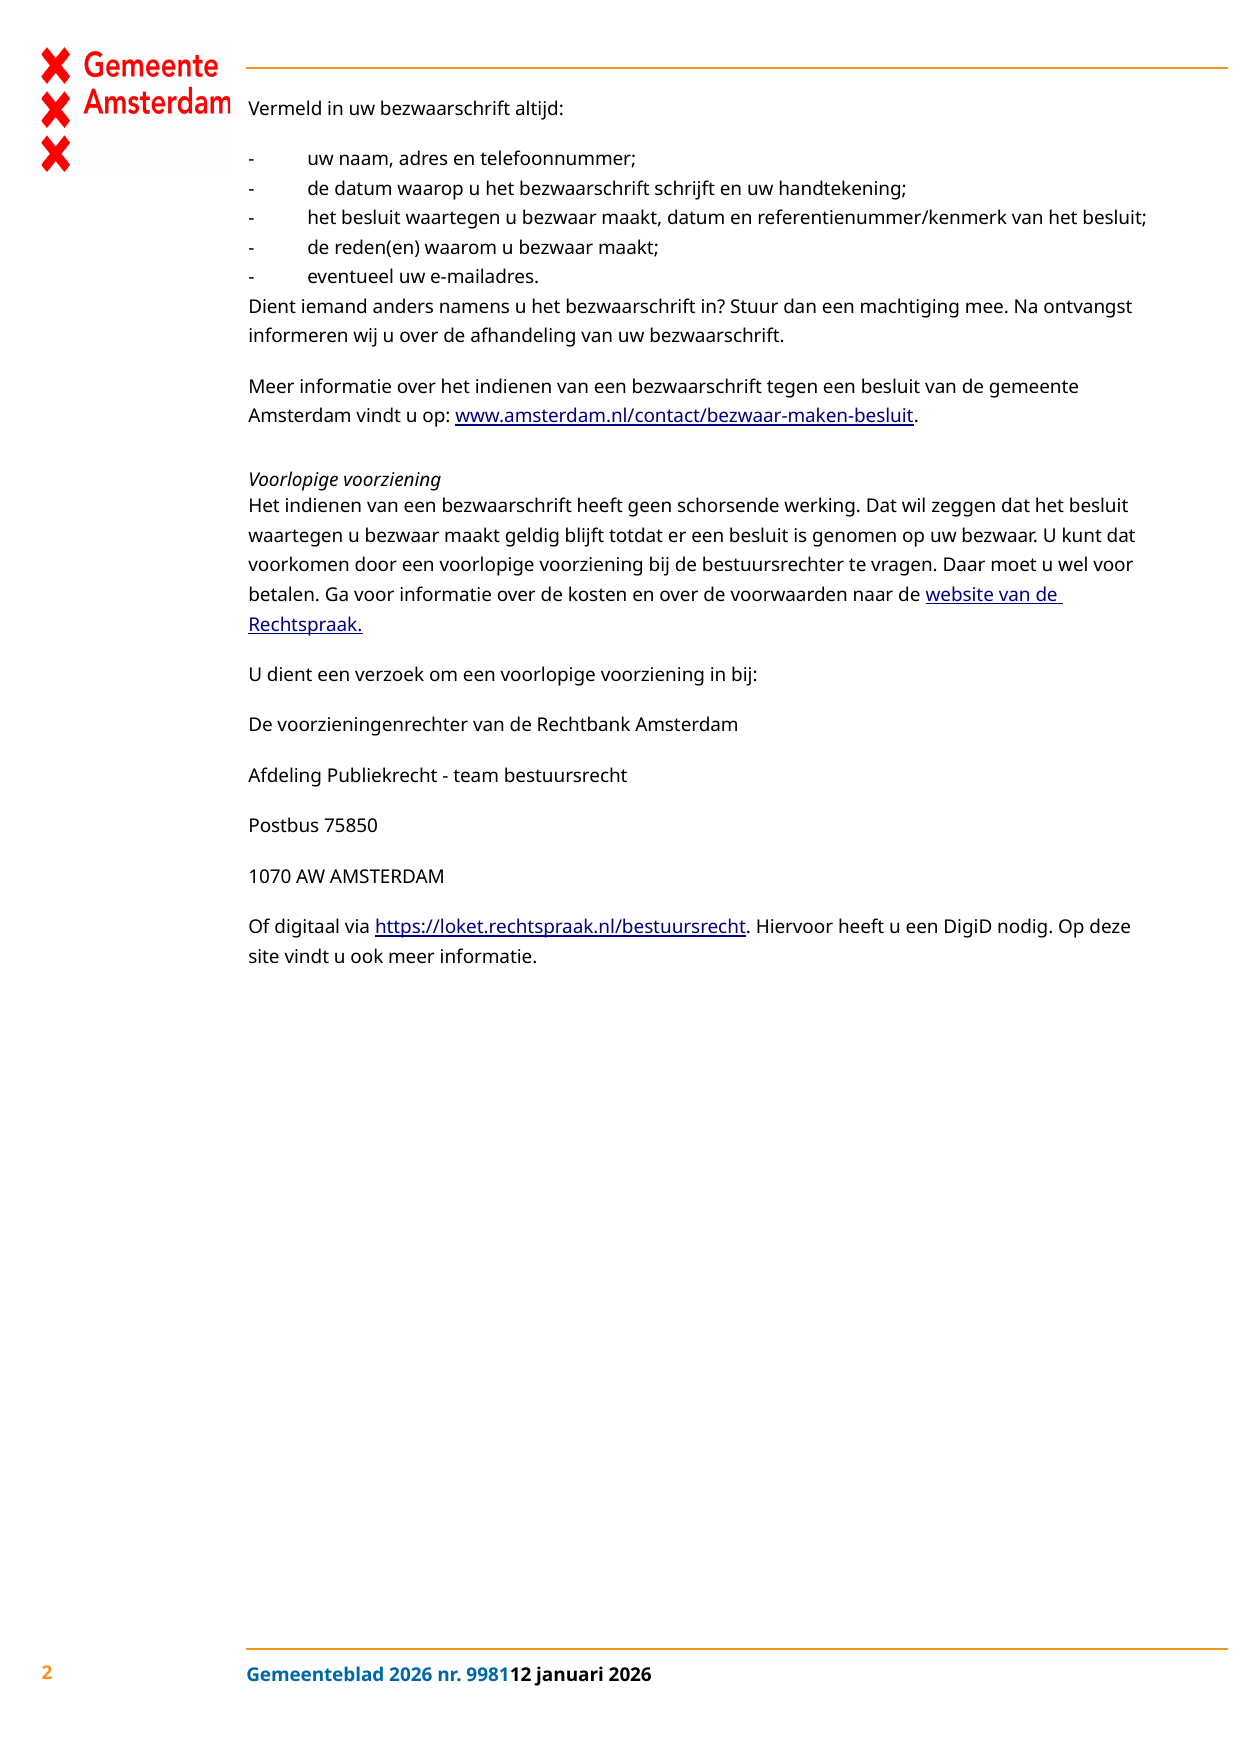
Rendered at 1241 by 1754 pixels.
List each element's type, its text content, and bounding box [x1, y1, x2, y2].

list de datum waarop u het bezwaarschrift schrijft en uw handtekening; [248, 175, 1152, 201]
text Vermeld in uw bezwaarschrift altijd: [248, 95, 1152, 121]
list het besluit waartegen u bezwaar maakt, datum en referentienummer/kenmerk van het besluit; [248, 204, 1152, 230]
text U dient een verzoek om een voorlopige voorziening in bij: [248, 661, 1152, 687]
text Postbus 75850 [248, 812, 1152, 838]
picture [41, 47, 231, 172]
list uw naam, adres en telefoonnummer; [248, 145, 1152, 171]
text Afdeling Publiekrecht - team bestuursrecht [248, 762, 1152, 788]
text Of digitaal via https://loket.rechtspraak.nl/bestuursrecht. Hiervoor heeft u een DigiD nodig. Op deze site vindt u ook meer informatie. [248, 913, 1152, 968]
text De voorzieningenrechter van de Rechtbank Amsterdam [248, 712, 1152, 737]
text 1070 AW AMSTERDAM [248, 863, 1152, 888]
text Meer informatie over het indienen van een bezwaarschrift tegen een besluit van de gemeente Amsterdam vindt u op: www.amsterdam.nl/contact/bezwaar-maken-besluit. [248, 373, 1152, 428]
text Het indienen van een bezwaarschrift heeft geen schorsende werking. Dat wil zeggen dat het besluit waartegen u bezwaar maakt geldig blijft totdat er een besluit is genomen op uw bezwaar. U kunt dat voorkomen door een voorlopige voorziening bij de bestuursrechter te vragen. Daar moet u wel voor betalen. Ga voor informatie over de kosten en over de voorwaarden naar de website van de Rechtspraak. [248, 492, 1152, 636]
list de reden(en) waarom u bezwaar maakt; [248, 234, 1152, 260]
list eventueel uw e-mailadres. [248, 263, 1152, 289]
text Voorlopige voorziening [248, 467, 1152, 492]
text Dient iemand anders namens u het bezwaarschrift in? Stuur dan een machtiging mee. Na ontvangst informeren wij u over de afhandeling van uw bezwaarschrift. [248, 293, 1152, 348]
